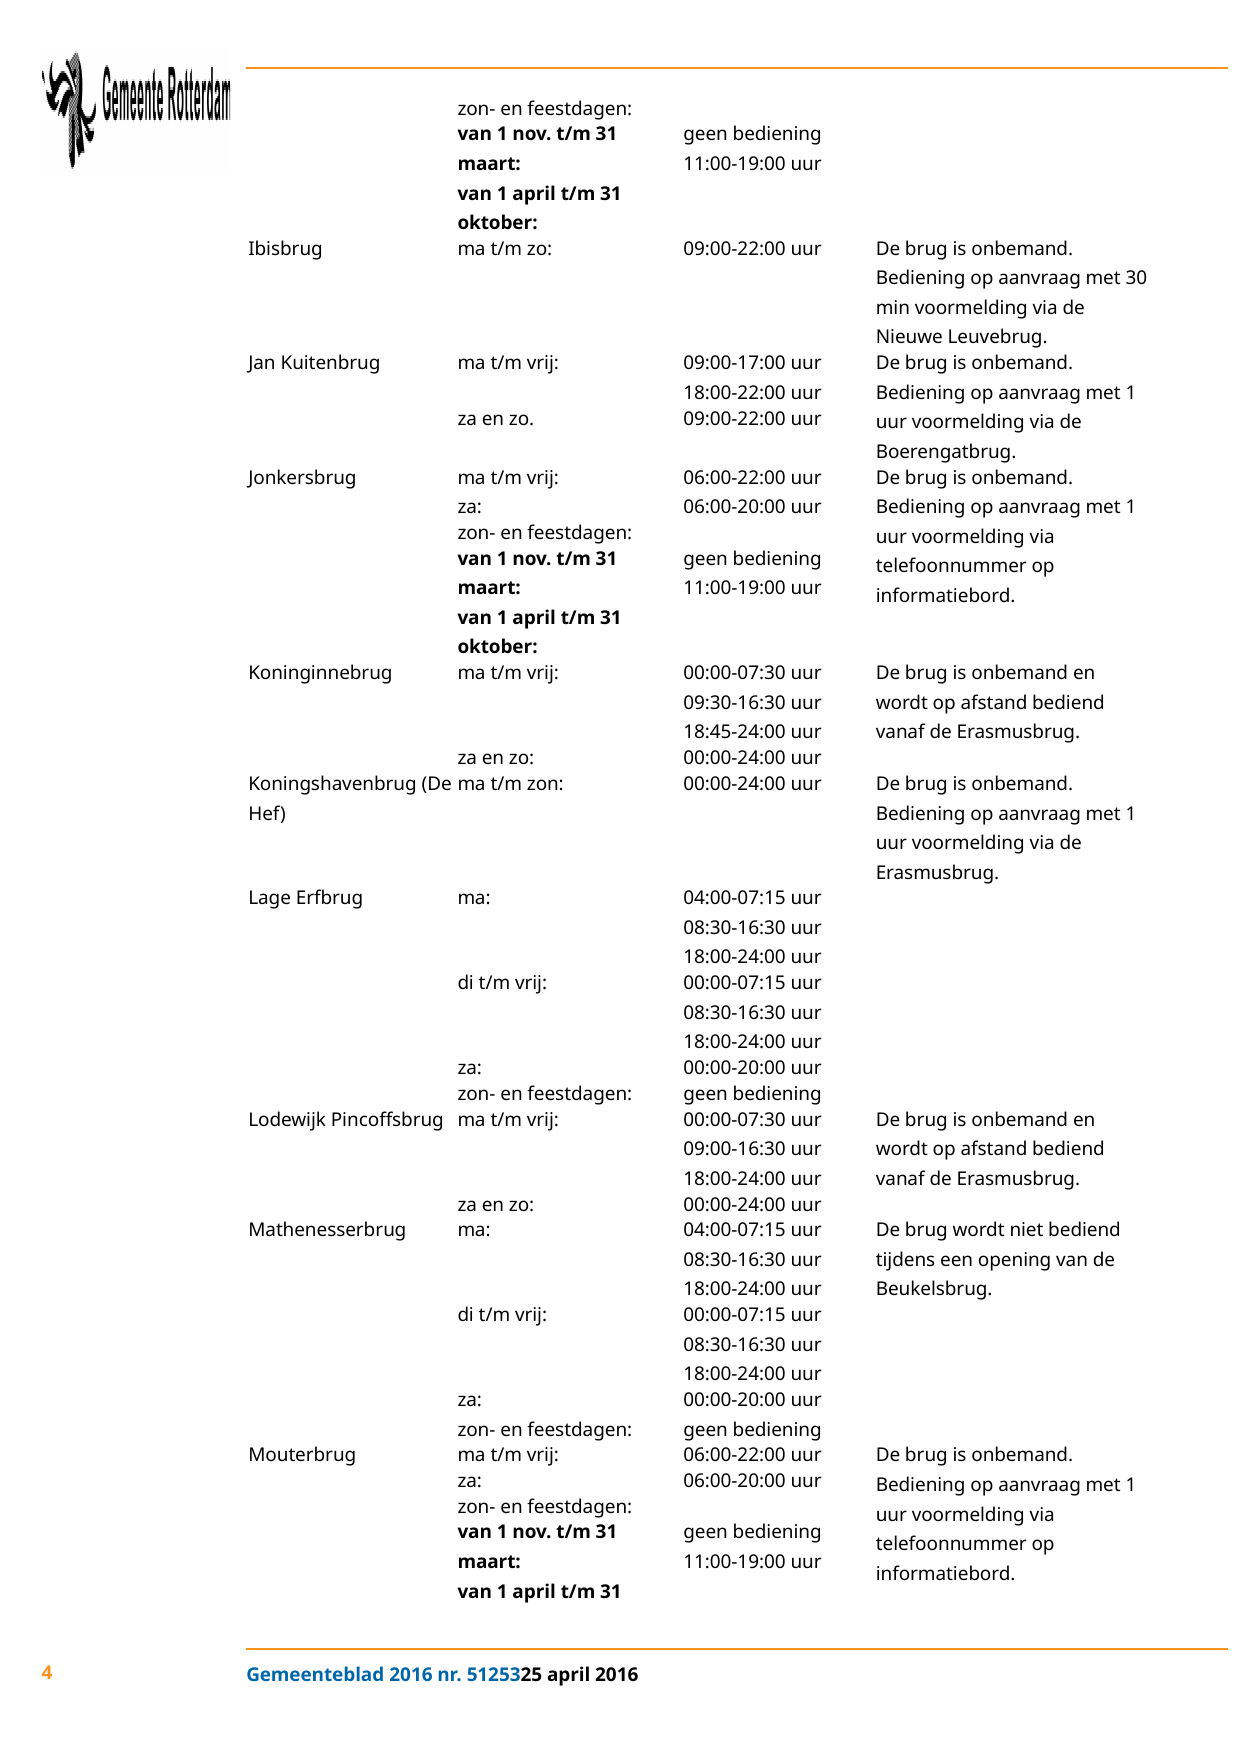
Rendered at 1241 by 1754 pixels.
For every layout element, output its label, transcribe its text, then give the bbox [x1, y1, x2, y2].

table_cell De brug is onbemand. Bediening op aanvraag met 1 uur voormelding via de Boerengatbrug. [876, 350, 1152, 464]
table_cell [248, 121, 457, 235]
table_cell [248, 1467, 457, 1493]
table_cell Mathenesserbrug [248, 1216, 457, 1301]
table_cell 09:00-17:00 uur 18:00-22:00 uur [683, 350, 876, 405]
table_cell ma t/m vrij: [457, 660, 683, 744]
table_cell [876, 885, 1152, 969]
table_cell Koninginnebrug [248, 660, 457, 744]
table_cell 00:00-07:15 uur 08:30-16:30 uur 18:00-24:00 uur [683, 970, 876, 1054]
table_cell geen bediening 11:00-19:00 uur [683, 545, 876, 659]
table_cell 00:00-24:00 uur [683, 1191, 876, 1216]
table_cell De brug is onbemand. Bediening op aanvraag met 1 uur voormelding via telefoonnummer op informatiebord. [876, 1442, 1152, 1604]
table_cell geen bediening [683, 1080, 876, 1106]
table_cell 00:00-20:00 uur [683, 1054, 876, 1080]
table_cell Ibisbrug [248, 235, 457, 349]
table_cell [683, 95, 876, 121]
table_cell [248, 1386, 457, 1442]
table_cell De brug wordt niet bediend tijdens een opening van de Beukelsbrug. [876, 1216, 1152, 1301]
table_cell [248, 1080, 457, 1106]
table_cell ma t/m vrij: [457, 350, 683, 405]
table_cell geen bediening 11:00-19:00 uur [683, 1519, 876, 1604]
table_cell De brug is onbemand en wordt op afstand bediend vanaf de Erasmusbrug. [876, 1106, 1152, 1216]
table_cell zon- en feestdagen: [457, 1080, 683, 1106]
table_cell De brug is onbemand. Bediening op aanvraag met 30 min voormelding via de Nieuwe Leuvebrug. [876, 235, 1152, 349]
table_cell ma t/m zo: [457, 235, 683, 349]
table_cell [876, 1301, 1152, 1386]
table_cell Koningshavenbrug (De Hef) [248, 770, 457, 884]
table_cell [876, 95, 1152, 121]
table_cell [876, 1080, 1152, 1106]
table_cell [876, 121, 1152, 235]
table_cell [683, 1493, 876, 1519]
table_cell [248, 744, 457, 770]
table_cell za en zo: [457, 744, 683, 770]
table_cell 00:00-07:15 uur 08:30-16:30 uur 18:00-24:00 uur [683, 1301, 876, 1386]
table_cell [248, 1191, 457, 1216]
table_cell Lodewijk Pincoffsbrug [248, 1106, 457, 1191]
table_cell za: [457, 1467, 683, 1493]
table_cell 06:00-20:00 uur [683, 1467, 876, 1493]
table_cell van 1 nov. t/m 31 maart: van 1 april t/m 31 [457, 1519, 683, 1604]
table_cell [248, 1493, 457, 1519]
table_cell za: zon- en feestdagen: [457, 1386, 683, 1442]
table_cell van 1 nov. t/m 31 maart: van 1 april t/m 31 oktober: [457, 121, 683, 235]
table_cell [248, 1054, 457, 1080]
table_cell Jan Kuitenbrug [248, 350, 457, 405]
table_cell di t/m vrij: [457, 1301, 683, 1386]
table_cell Lage Erfbrug [248, 885, 457, 969]
table_cell 00:00-24:00 uur [683, 744, 876, 770]
table_cell De brug is onbemand. Bediening op aanvraag met 1 uur voormelding via telefoonnummer op informatiebord. [876, 464, 1152, 659]
table_cell [876, 1054, 1152, 1080]
table_cell [876, 1386, 1152, 1442]
table_cell 00:00-07:30 uur 09:30-16:30 uur 18:45-24:00 uur [683, 660, 876, 744]
table_cell 06:00-22:00 uur 06:00-20:00 uur [683, 464, 876, 519]
table_cell 00:00-24:00 uur [683, 770, 876, 884]
table_cell 04:00-07:15 uur 08:30-16:30 uur 18:00-24:00 uur [683, 885, 876, 969]
table_cell 09:00-22:00 uur [683, 405, 876, 464]
table_cell geen bediening 11:00-19:00 uur [683, 121, 876, 235]
table_cell 04:00-07:15 uur 08:30-16:30 uur 18:00-24:00 uur [683, 1216, 876, 1301]
table_cell [248, 970, 457, 1054]
table_cell ma t/m zon: [457, 770, 683, 884]
table_cell za en zo: [457, 1191, 683, 1216]
table_cell [248, 95, 457, 121]
table_cell ma t/m vrij: [457, 1442, 683, 1467]
table_cell [248, 519, 457, 545]
table_cell za en zo. [457, 405, 683, 464]
table_cell [248, 405, 457, 464]
table_cell [248, 545, 457, 659]
table_cell [876, 970, 1152, 1054]
table_cell De brug is onbemand en wordt op afstand bediend vanaf de Erasmusbrug. [876, 660, 1152, 770]
table_cell zon- en feestdagen: [457, 95, 683, 121]
table_cell di t/m vrij: [457, 970, 683, 1054]
table_cell [683, 519, 876, 545]
picture [41, 47, 231, 172]
table_cell [248, 1301, 457, 1386]
table_cell 00:00-20:00 uur geen bediening [683, 1386, 876, 1442]
table_cell ma t/m vrij: za: [457, 464, 683, 519]
table_cell 00:00-07:30 uur 09:00-16:30 uur 18:00-24:00 uur [683, 1106, 876, 1191]
table_cell za: [457, 1054, 683, 1080]
table_cell Jonkersbrug [248, 464, 457, 519]
table_cell van 1 nov. t/m 31 maart: van 1 april t/m 31 oktober: [457, 545, 683, 659]
table_cell 09:00-22:00 uur [683, 235, 876, 349]
table_cell zon- en feestdagen: [457, 1493, 683, 1519]
table_cell De brug is onbemand. Bediening op aanvraag met 1 uur voormelding via de Erasmusbrug. [876, 770, 1152, 884]
table_cell [248, 1519, 457, 1604]
table_cell 06:00-22:00 uur [683, 1442, 876, 1467]
table_cell zon- en feestdagen: [457, 519, 683, 545]
table_cell ma: [457, 885, 683, 969]
table_cell ma t/m vrij: [457, 1106, 683, 1191]
table_cell ma: [457, 1216, 683, 1301]
table_cell Mouterbrug [248, 1442, 457, 1467]
